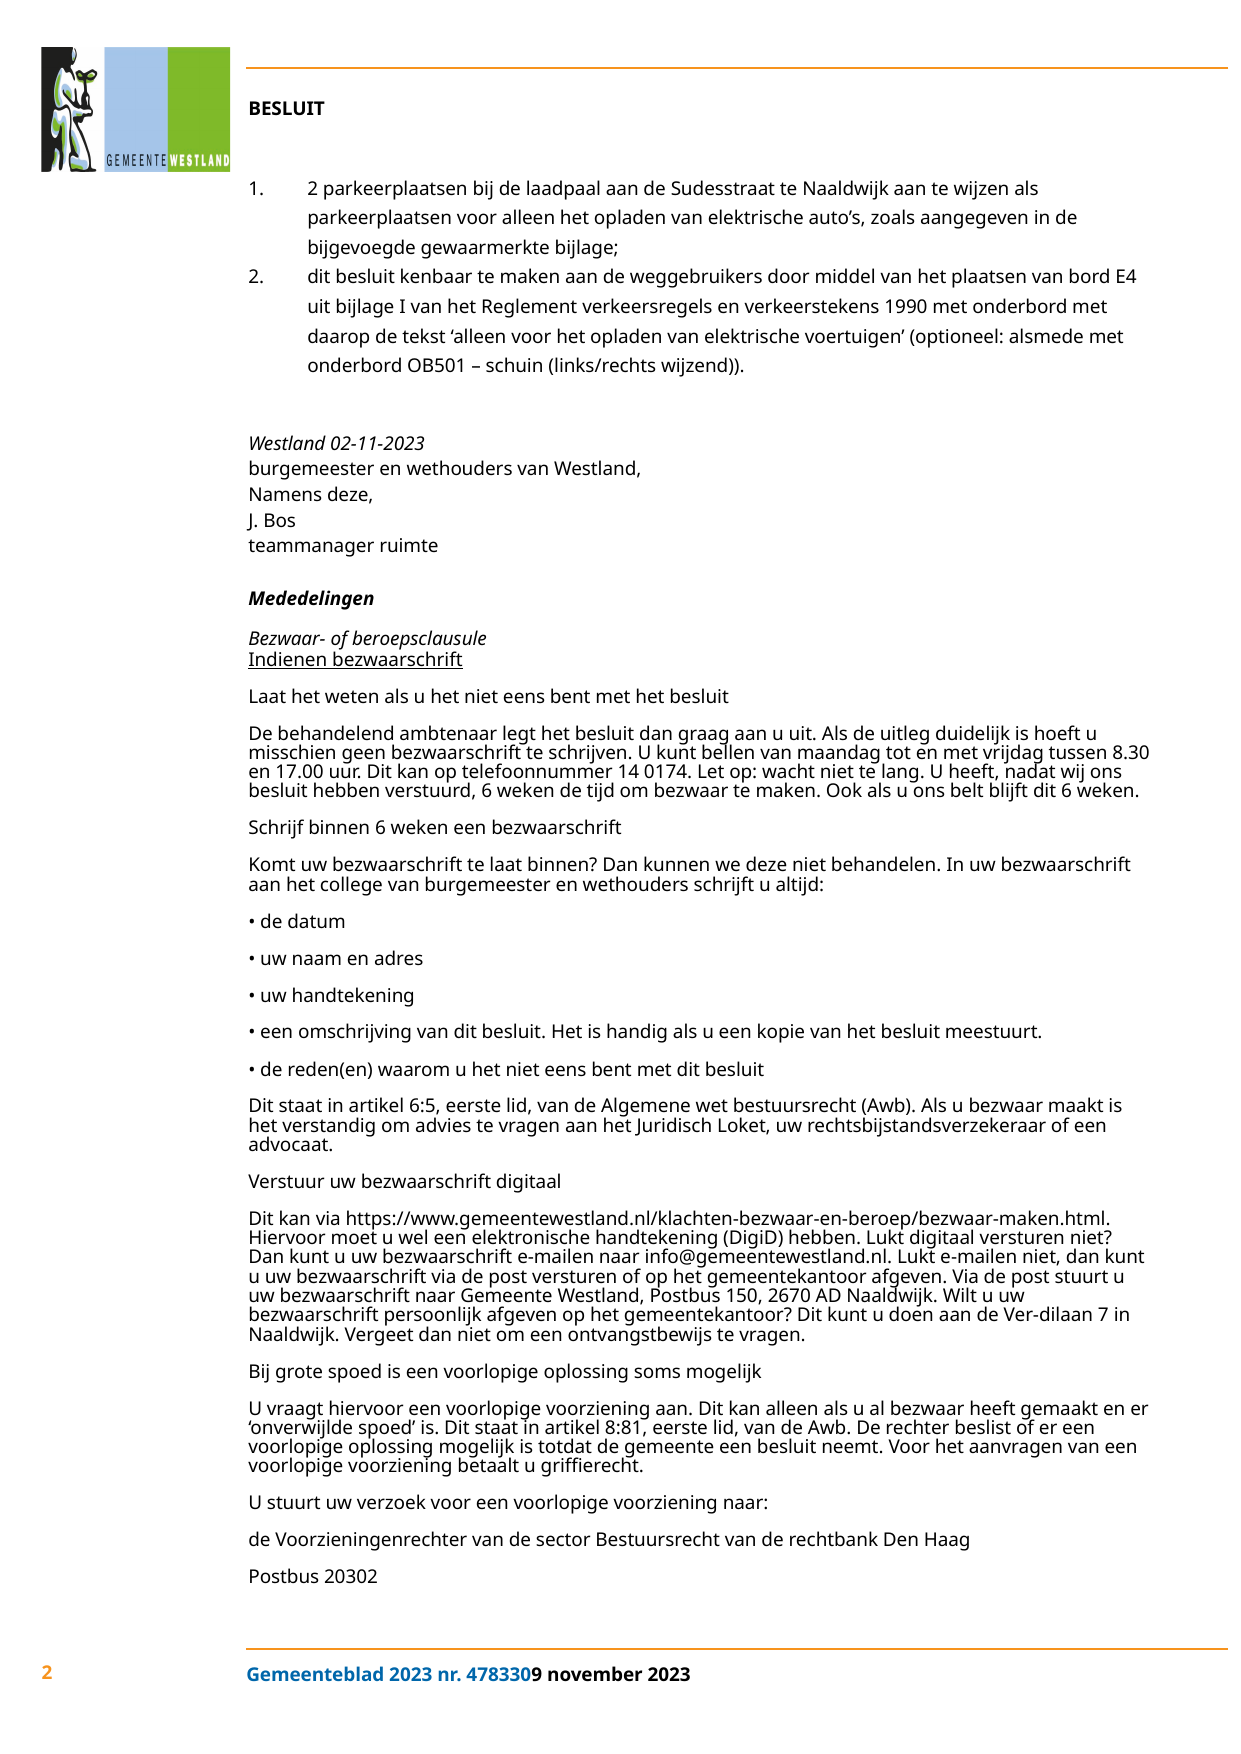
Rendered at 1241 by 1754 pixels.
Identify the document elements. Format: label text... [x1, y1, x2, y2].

text • uw naam en adres [248, 949, 1152, 969]
text Komt uw bezwaarschrift te laat binnen? Dan kunnen we deze niet behandelen. In uw bezwaarschrift aan het college van burgemeester en wethouders schrijft u altijd: [248, 856, 1152, 895]
text Laat het weten als u het niet eens bent met het besluit [248, 688, 1152, 707]
text Indienen bezwaarschrift [248, 651, 1152, 670]
text J. Bos [248, 507, 1152, 533]
text BESLUIT [248, 95, 1152, 121]
text Dit kan via https://www.gemeentewestland.nl/klachten-bezwaar-en-beroep/bezwaar-maken.html. Hiervoor moet u wel een elektronische handtekening (DigiD) hebben. Lukt digitaal versturen niet? Dan kunt u uw bezwaarschrift e-mailen naar info@gemeentewestland.nl. Lukt e-mailen niet, dan kunt u uw bezwaarschrift via de post versturen of op het gemeentekantoor afgeven. Via de post stuurt u uw bezwaarschrift naar Gemeente Westland, Postbus 150, 2670 AD Naaldwijk. Wilt u uw bezwaarschrift persoonlijk afgeven op het gemeentekantoor? Dit kunt u doen aan de Ver-dilaan 7 in Naaldwijk. Vergeet dan niet om een ontvangstbewijs te vragen. [248, 1210, 1152, 1345]
text • uw handtekening [248, 987, 1152, 1006]
list dit besluit kenbaar te maken aan de weggebruikers door middel van het plaatsen van bord E4 uit bijlage I van het Reglement verkeersregels en verkeerstekens 1990 met onderbord met daarop de tekst ‘alleen voor het opladen van elektrische voertuigen’ (optioneel: alsmede met onderbord OB501 – schuin (links/rechts wijzend)). [248, 264, 1152, 378]
text U stuurt uw verzoek voor een voorlopige voorziening naar: [248, 1494, 1152, 1514]
text Dit staat in artikel 6:5, eerste lid, van de Algemene wet bestuursrecht (Awb). Als u bezwaar maakt is het verstandig om advies te vragen aan het Juridisch Loket, uw rechtsbijstandsverzekeraar of een advocaat. [248, 1097, 1152, 1155]
text De behandelend ambtenaar legt het besluit dan graag aan u uit. Als de uitleg duidelijk is hoeft u misschien geen bezwaarschrift te schrijven. U kunt bellen van maandag tot en met vrijdag tussen 8.30 en 17.00 uur. Dit kan op telefoonnummer 14 0174. Let op: wacht niet te lang. U heeft, nadat wij ons besluit hebben verstuurd, 6 weken de tijd om bezwaar te maken. Ook als u ons belt blijft dit 6 weken. [248, 724, 1152, 802]
text burgemeester en wethouders van Westland, [248, 456, 1152, 481]
text U vraagt hiervoor een voorlopige voorziening aan. Dit kan alleen als u al bezwaar heeft gemaakt en er ‘onverwijlde spoed’ is. Dit staat in artikel 8:81, eerste lid, van de Awb. De rechter beslist of er een voorlopige oplossing mogelijk is totdat de gemeente een besluit neemt. Voor het aanvragen van een voorlopige voorziening betaalt u griffierecht. [248, 1399, 1152, 1477]
text • een omschrijving van dit besluit. Het is handig als u een kopie van het besluit meestuurt. [248, 1023, 1152, 1043]
text Mededelingen [248, 586, 1152, 611]
text Namens deze, [248, 481, 1152, 507]
picture [41, 47, 231, 172]
list 2 parkeerplaatsen bij de laadpaal aan de Sudesstraat te Naaldwijk aan te wijzen als parkeerplaatsen voor alleen het opladen van elektrische auto’s, zoals aangegeven in de bijgevoegde gewaarmerkte bijlage; [248, 175, 1152, 260]
text • de reden(en) waarom u het niet eens bent met dit besluit [248, 1061, 1152, 1080]
text Westland 02-11-2023 [248, 430, 1152, 456]
text • de datum [248, 913, 1152, 932]
text Postbus 20302 [248, 1568, 1152, 1588]
text de Voorzieningenrechter van de sector Bestuursrecht van de rechtbank Den Haag [248, 1531, 1152, 1551]
text Bezwaar- of beroepsclausule [248, 625, 1152, 651]
text Schrijf binnen 6 weken een bezwaarschrift [248, 819, 1152, 839]
text Verstuur uw bezwaarschrift digitaal [248, 1173, 1152, 1192]
text Bij grote spoed is een voorlopige oplossing soms mogelijk [248, 1363, 1152, 1382]
text teammanager ruimte [248, 533, 1152, 558]
